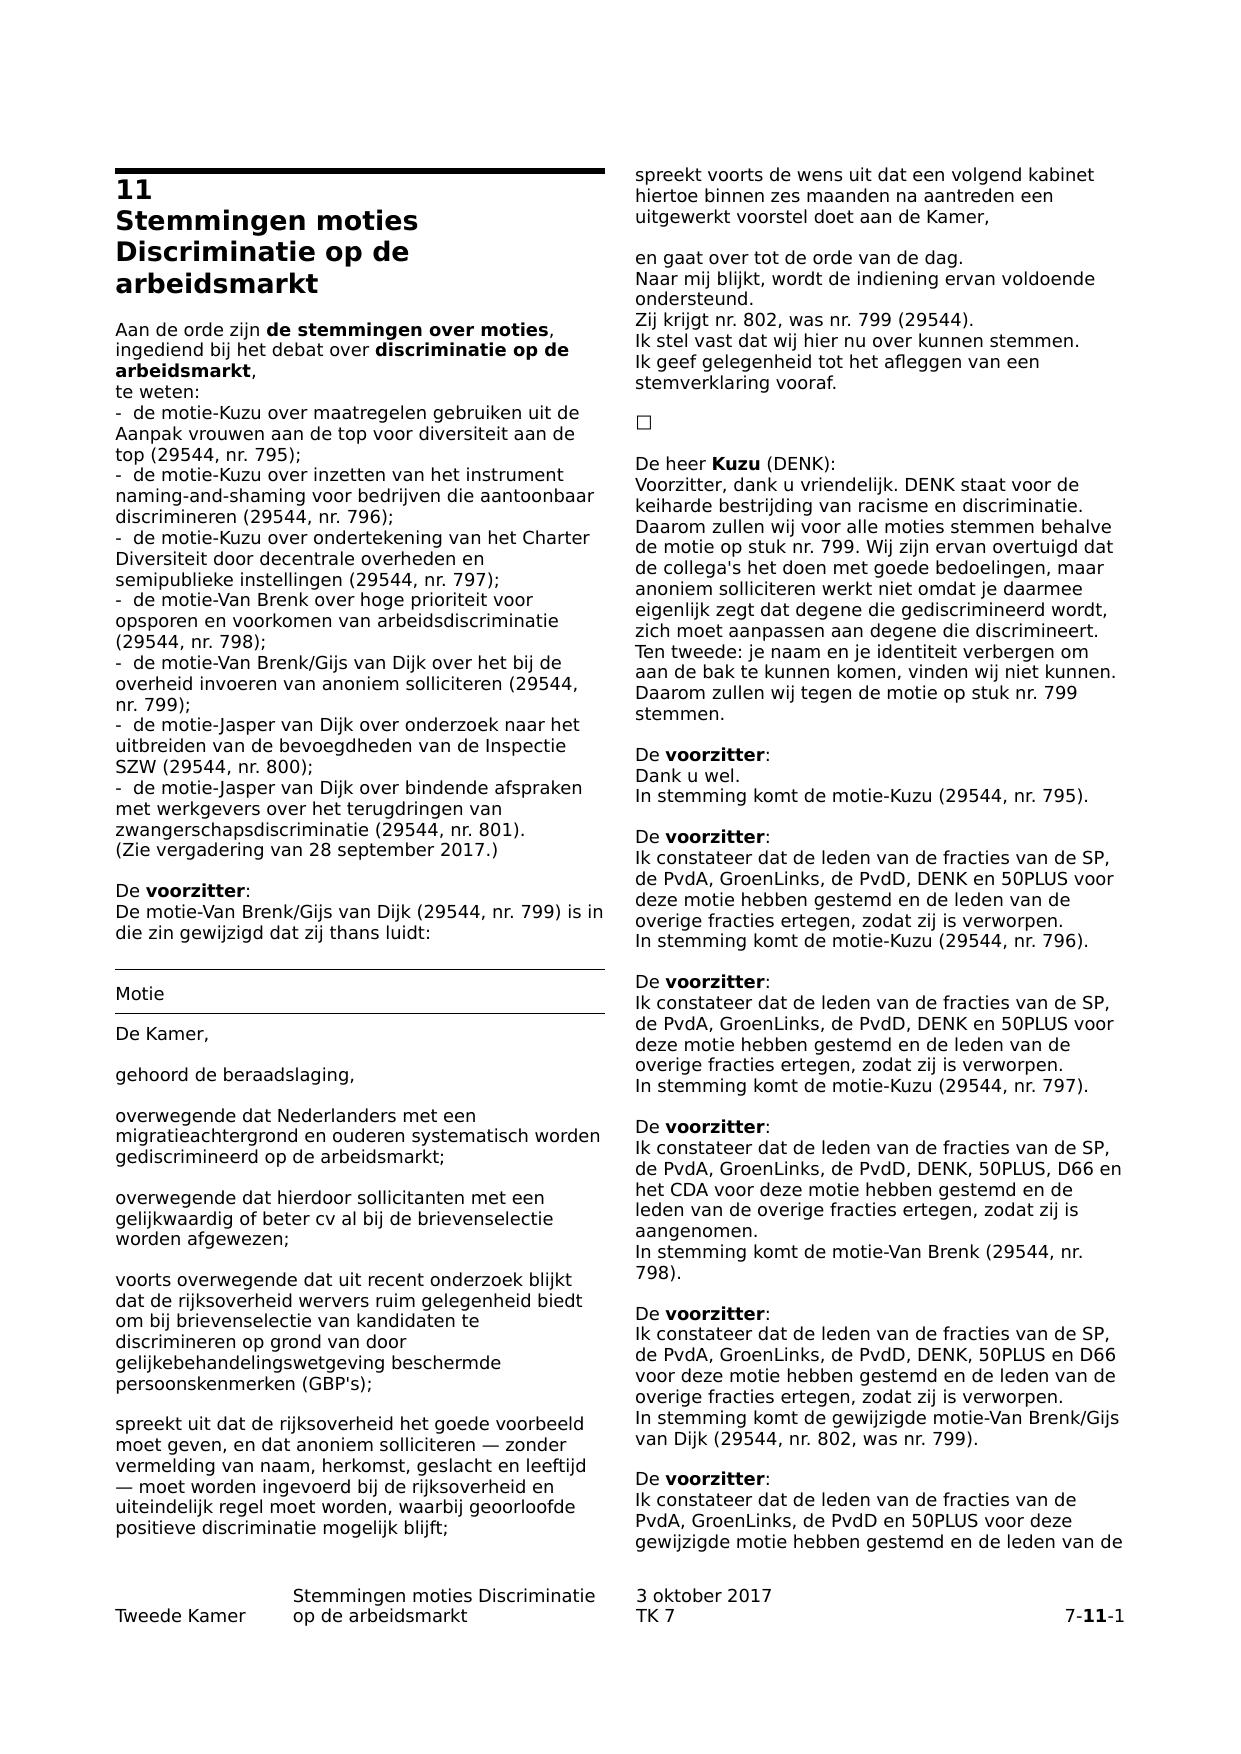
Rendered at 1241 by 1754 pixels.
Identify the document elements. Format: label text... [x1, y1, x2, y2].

list de motie-Van Brenk/Gijs van Dijk over het bij de overheid invoeren van anoniem solliciteren (29544, nr. 799); [115, 653, 605, 715]
text ⬜ [635, 413, 1125, 434]
text De voorzitter: [115, 881, 605, 902]
text voorts overwegende dat uit recent onderzoek blijkt dat de rijksoverheid wervers ruim gelegenheid biedt om bij brievenselectie van kandidaten te discrimineren op grond van door gelijkebehandelingswetgeving beschermde persoonskenmerken (GBP's); [115, 1270, 605, 1394]
text De voorzitter: [635, 1117, 1125, 1138]
text Ik stel vast dat wij hier nu over kunnen stemmen. [635, 331, 1125, 352]
text De voorzitter: [635, 745, 1125, 765]
text Dank u wel. [635, 765, 1125, 786]
text In stemming komt de motie-Kuzu (29544, nr. 795). [635, 786, 1125, 807]
list de motie-Jasper van Dijk over bindende afspraken met werkgevers over het terugdringen van zwangerschapsdiscriminatie (29544, nr. 801). [115, 778, 605, 840]
text De heer Kuzu (DENK): [635, 454, 1125, 475]
text Voorzitter, dank u vriendelijk. DENK staat voor de keiharde bestrijding van racisme en discriminatie. Daarom zullen wij voor alle moties stemmen behalve de motie op stuk nr. 799. Wij zijn ervan overtuigd dat de collega's het doen met goede bedoelingen, maar anoniem solliciteren werkt niet omdat je daarmee eigenlijk zegt dat degene die gediscrimineerd wordt, zich moet aanpassen aan degene die discrimineert. Ten tweede: je naam en je identiteit verbergen om aan de bak te kunnen komen, vinden wij niet kunnen. Daarom zullen wij tegen de motie op stuk nr. 799 stemmen. [635, 475, 1125, 725]
list de motie-Kuzu over inzetten van het instrument naming-and-shaming voor bedrijven die aantoonbaar discrimineren (29544, nr. 796); [115, 465, 605, 528]
text De Kamer, [115, 1024, 605, 1045]
text overwegende dat hierdoor sollicitanten met een gelijkwaardig of beter cv al bij de brievenselectie worden afgewezen; [115, 1188, 605, 1250]
text Ik constateer dat de leden van de fracties van de SP, de PvdA, GroenLinks, de PvdD, DENK, 50PLUS en D66 voor deze motie hebben gestemd en de leden van de overige fracties ertegen, zodat zij is verworpen. [635, 1324, 1125, 1407]
text De motie-Van Brenk/Gijs van Dijk (29544, nr. 799) is in die zin gewijzigd dat zij thans luidt: [115, 902, 605, 943]
list de motie-Van Brenk over hoge prioriteit voor opsporen en voorkomen van arbeidsdiscriminatie (29544, nr. 798); [115, 590, 605, 653]
text gehoord de beraadslaging, [115, 1065, 605, 1086]
text In stemming komt de motie-Kuzu (29544, nr. 797). [635, 1076, 1125, 1097]
text overwegende dat Nederlanders met een migratieachtergrond en ouderen systematisch worden gediscrimineerd op de arbeidsmarkt; [115, 1106, 605, 1168]
text Ik geef gelegenheid tot het afleggen van een stemverklaring vooraf. [635, 352, 1125, 393]
text In stemming komt de motie-Van Brenk (29544, nr. 798). [635, 1242, 1125, 1283]
text te weten: [115, 382, 605, 403]
text De voorzitter: [635, 827, 1125, 848]
text (Zie vergadering van 28 september 2017.) [115, 840, 605, 861]
text spreekt voorts de wens uit dat een volgend kabinet hiertoe binnen zes maanden na aantreden een uitgewerkt voorstel doet aan de Kamer, [635, 165, 1125, 227]
list de motie-Kuzu over maatregelen gebruiken uit de Aanpak vrouwen aan de top voor diversiteit aan de top (29544, nr. 795); [115, 403, 605, 465]
text en gaat over tot de orde van de dag. [635, 247, 1125, 268]
text Zij krijgt nr. 802, was nr. 799 (29544). [635, 310, 1125, 331]
title 11 Stemmingen moties Discriminatie op de arbeidsmarkt [115, 174, 605, 299]
text Naar mij blijkt, wordt de indiening ervan voldoende ondersteund. [635, 268, 1125, 310]
text Ik constateer dat de leden van de fracties van de SP, de PvdA, GroenLinks, de PvdD, DENK, 50PLUS, D66 en het CDA voor deze motie hebben gestemd en de leden van de overige fracties ertegen, zodat zij is aangenomen. [635, 1138, 1125, 1242]
text Ik constateer dat de leden van de fracties van de SP, de PvdA, GroenLinks, de PvdD, DENK en 50PLUS voor deze motie hebben gestemd en de leden van de overige fracties ertegen, zodat zij is verworpen. [635, 993, 1125, 1076]
list de motie-Kuzu over ondertekening van het Charter Diversiteit door decentrale overheden en semipublieke instellingen (29544, nr. 797); [115, 528, 605, 590]
text Ik constateer dat de leden van de fracties van de SP, de PvdA, GroenLinks, de PvdD, DENK en 50PLUS voor deze motie hebben gestemd en de leden van de overige fracties ertegen, zodat zij is verworpen. [635, 848, 1125, 931]
text spreekt uit dat de rijksoverheid het goede voorbeeld moet geven, en dat anoniem solliciteren — zonder vermelding van naam, herkomst, geslacht en leeftijd — moet worden ingevoerd bij de rijksoverheid en uiteindelijk regel moet worden, waarbij geoorloofde positieve discriminatie mogelijk blijft; [115, 1414, 605, 1539]
text Ik constateer dat de leden van de fracties van de PvdA, GroenLinks, de PvdD en 50PLUS voor deze gewijzigde motie hebben gestemd en de leden van de [635, 1490, 1125, 1552]
text Motie [115, 983, 605, 1004]
text De voorzitter: [635, 972, 1125, 993]
text Aan de orde zijn de stemmingen over moties, ingediend bij het debat over discriminatie op de arbeidsmarkt, [115, 319, 605, 382]
text De voorzitter: [635, 1303, 1125, 1324]
text In stemming komt de gewijzigde motie-Van Brenk/Gijs van Dijk (29544, nr. 802, was nr. 799). [635, 1407, 1125, 1449]
list de motie-Jasper van Dijk over onderzoek naar het uitbreiden van de bevoegdheden van de Inspectie SZW (29544, nr. 800); [115, 715, 605, 778]
text De voorzitter: [635, 1469, 1125, 1490]
text In stemming komt de motie-Kuzu (29544, nr. 796). [635, 931, 1125, 952]
